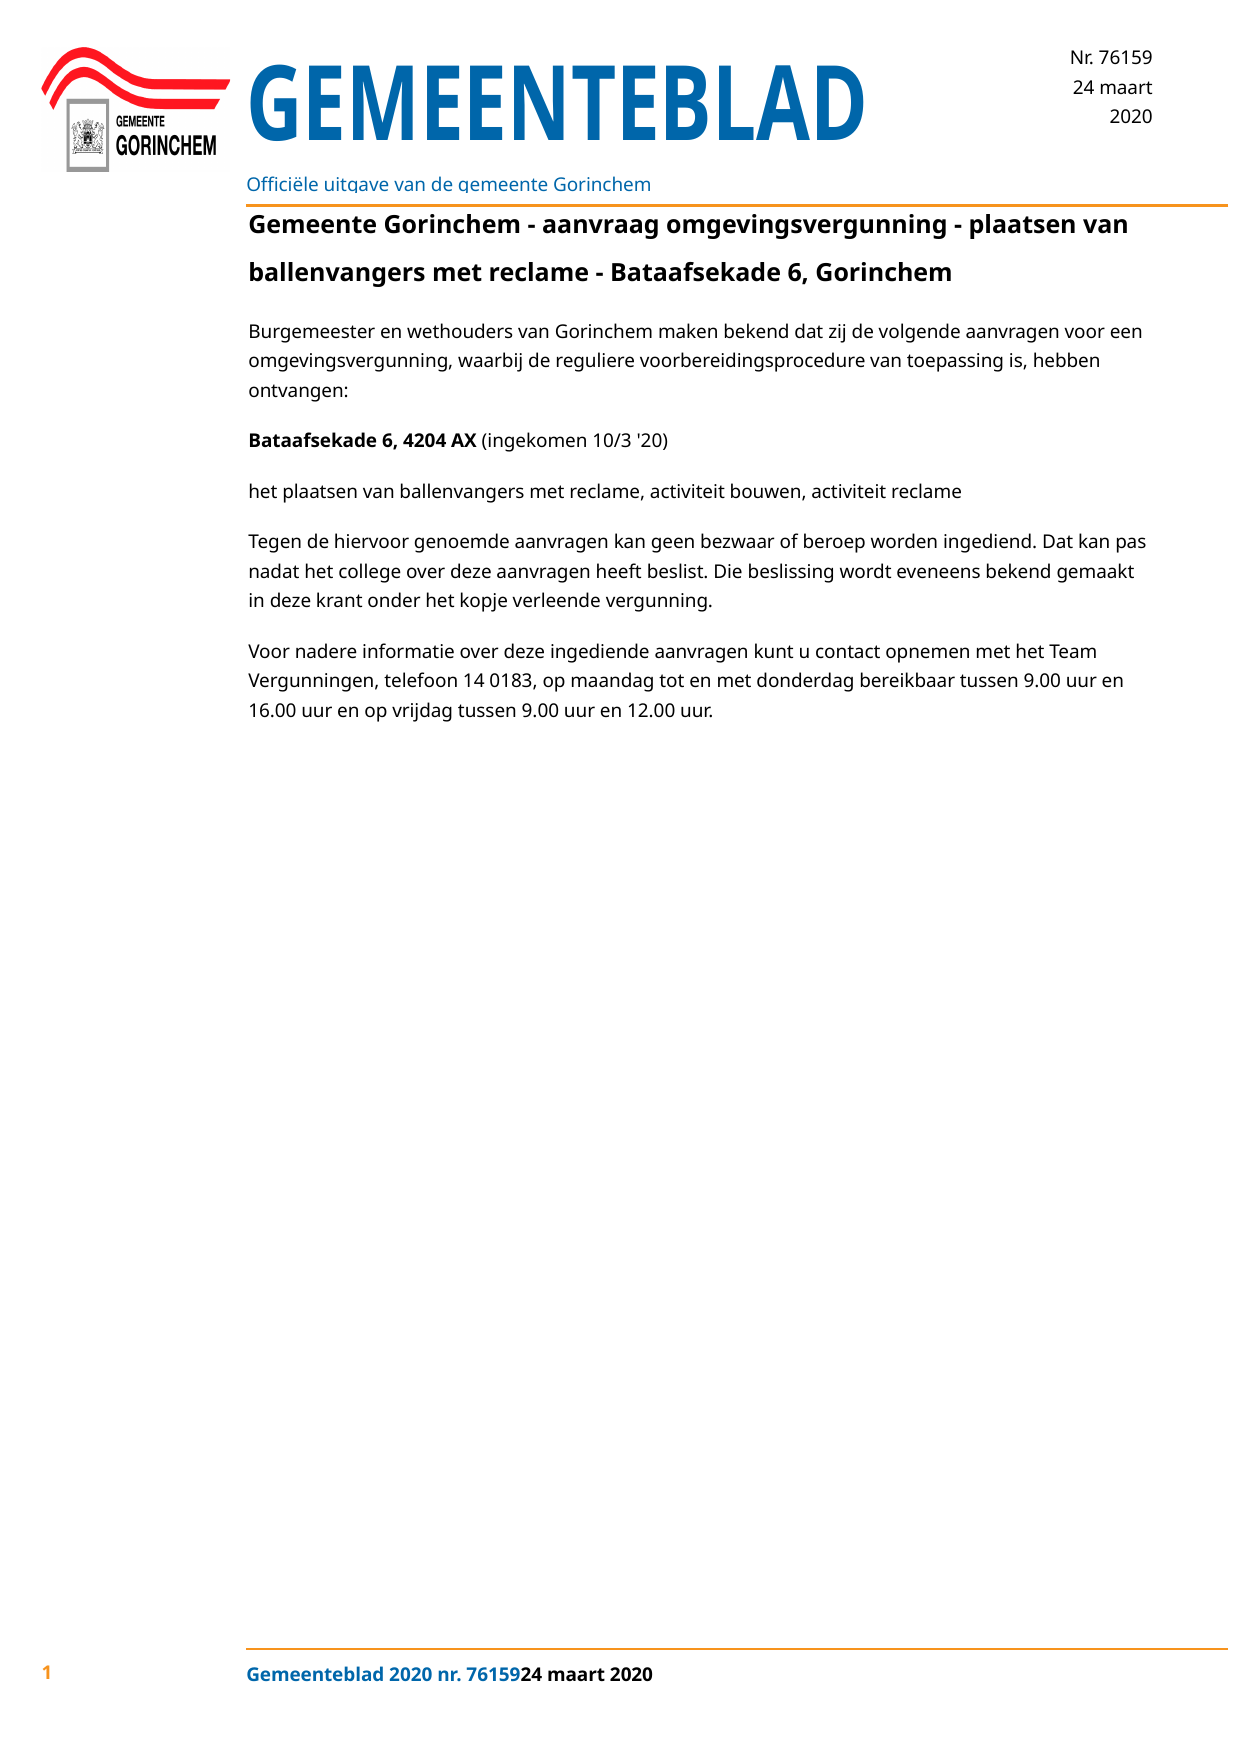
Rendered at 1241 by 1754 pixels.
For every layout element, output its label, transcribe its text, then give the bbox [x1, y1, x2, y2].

text Voor nadere informatie over deze ingediende aanvragen kunt u contact opnemen met het Team Vergunningen, telefoon 14 0183, op maandag tot en met donderdag bereikbaar tussen 9.00 uur en 16.00 uur en op vrijdag tussen 9.00 uur en 12.00 uur. [248, 638, 1152, 723]
picture [41, 47, 231, 172]
text Gemeente Gorinchem - aanvraag omgevingsvergunning - plaatsen van ballenvangers met reclame - Bataafsekade 6, Gorinchem [248, 207, 1152, 288]
text Bataafsekade 6, 4204 AX (ingekomen 10/3 '20) [248, 427, 1152, 453]
text Burgemeester en wethouders van Gorinchem maken bekend dat zij de volgende aanvragen voor een omgevingsvergunning, waarbij de reguliere voorbereidingsprocedure van toepassing is, hebben ontvangen: [248, 318, 1152, 403]
text Tegen de hiervoor genoemde aanvragen kan geen bezwaar of beroep worden ingediend. Dat kan pas nadat het college over deze aanvragen heeft beslist. Die beslissing wordt eveneens bekend gemaakt in deze krant onder het kopje verleende vergunning. [248, 528, 1152, 613]
text het plaatsen van ballenvangers met reclame, activiteit bouwen, activiteit reclame [248, 478, 1152, 504]
